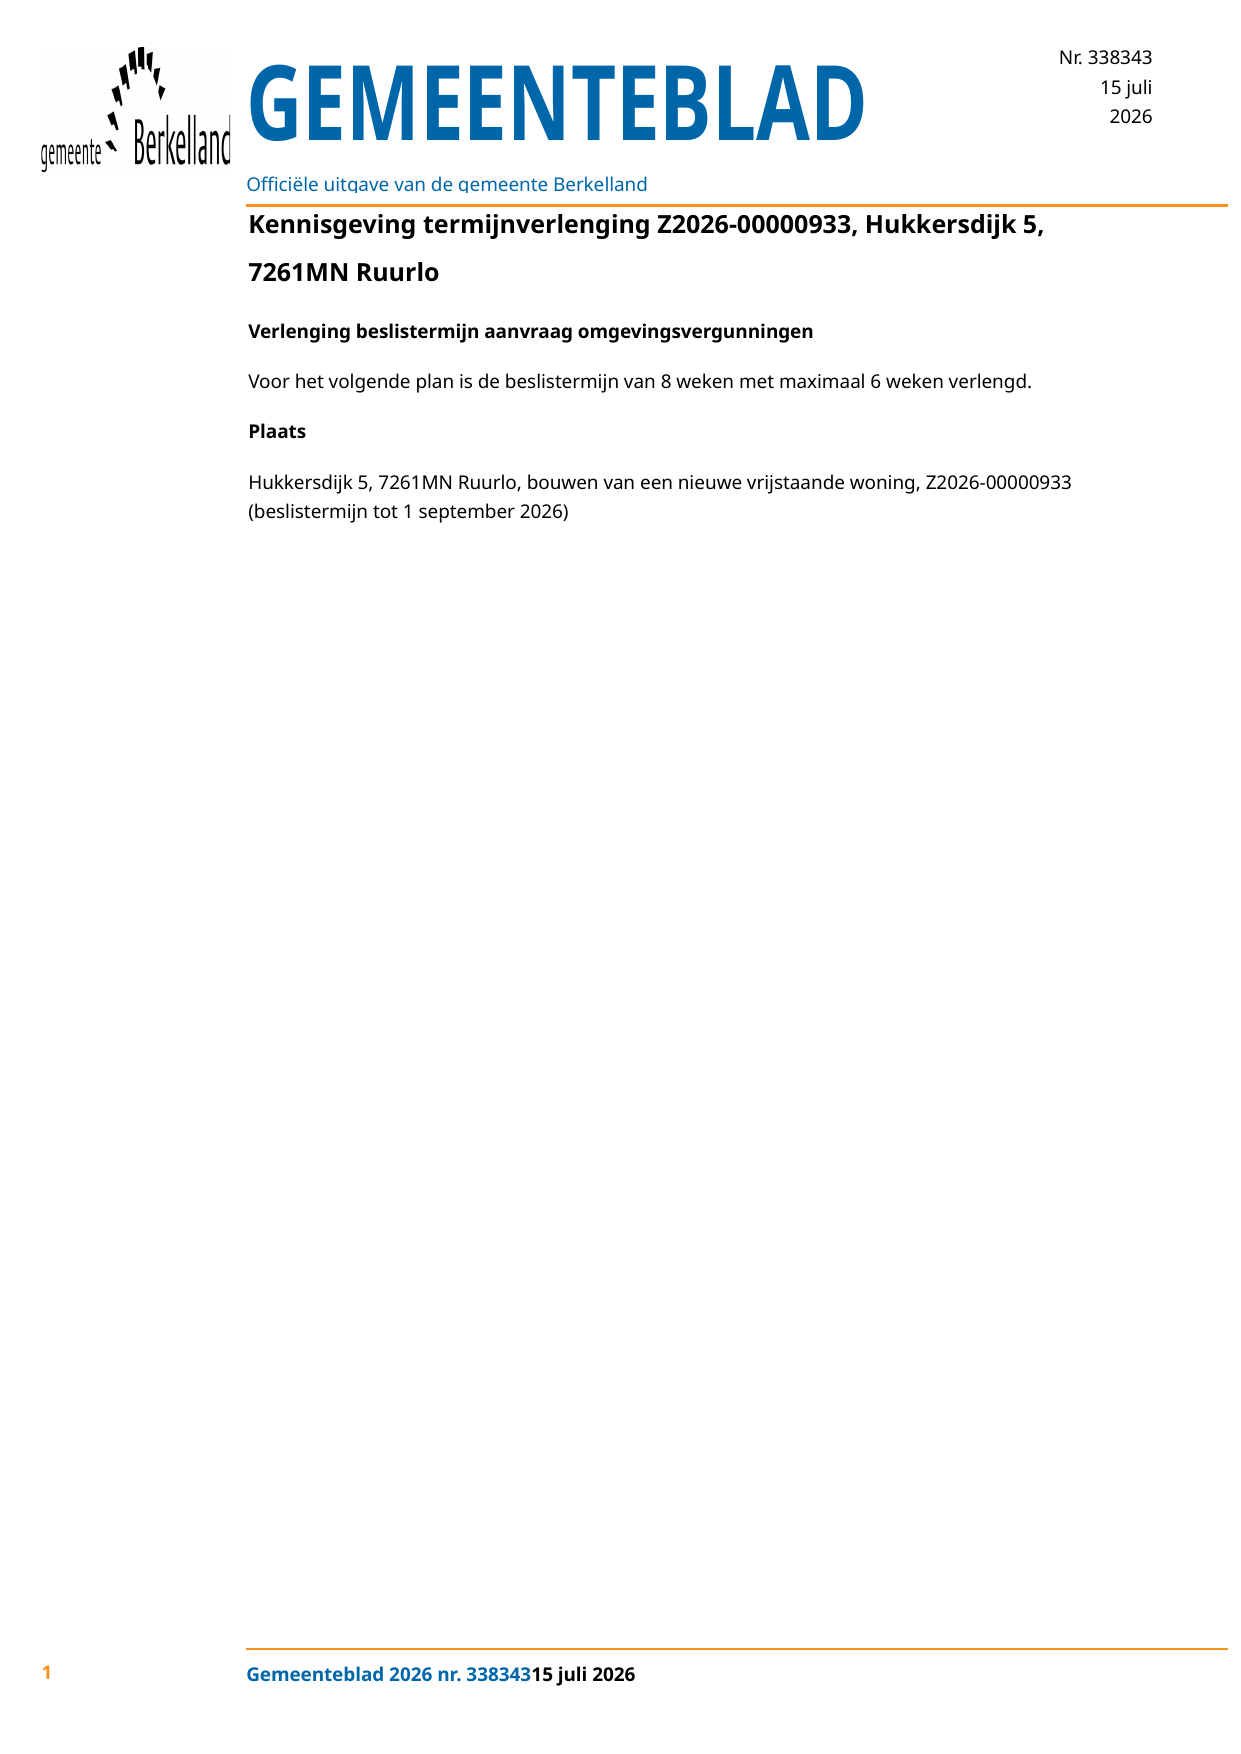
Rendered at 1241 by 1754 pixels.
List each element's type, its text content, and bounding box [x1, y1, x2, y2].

text Voor het volgende plan is de beslistermijn van 8 weken met maximaal 6 weken verlengd. [248, 368, 1152, 394]
text Kennisgeving termijnverlenging Z2026-00000933, Hukkersdijk 5, 7261MN Ruurlo [248, 207, 1152, 288]
text Verlenging beslistermijn aanvraag omgevingsvergunningen [248, 318, 1152, 344]
text Hukkersdijk 5, 7261MN Ruurlo, bouwen van een nieuwe vrijstaande woning, Z2026-00000933 (beslistermijn tot 1 september 2026) [248, 469, 1152, 524]
text Plaats [248, 419, 1152, 444]
picture [41, 47, 231, 172]
